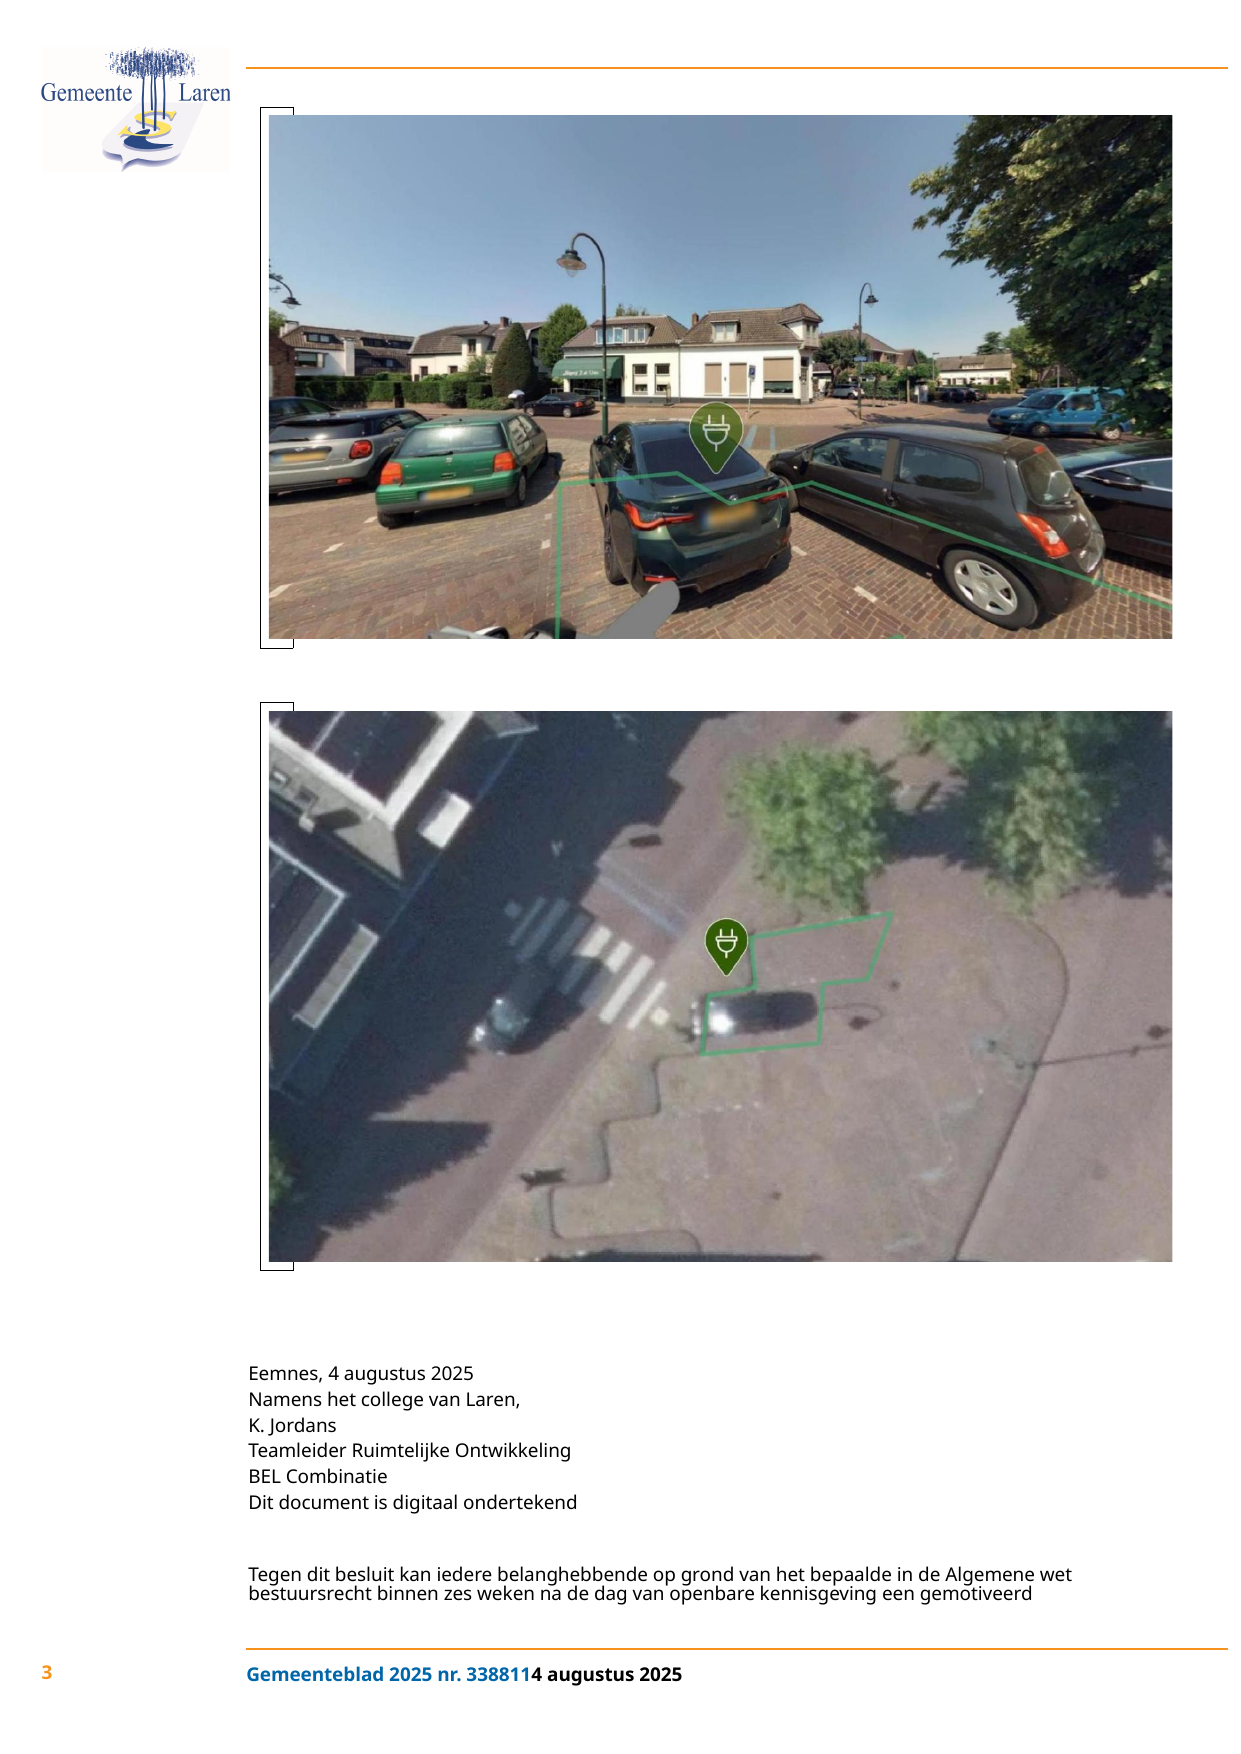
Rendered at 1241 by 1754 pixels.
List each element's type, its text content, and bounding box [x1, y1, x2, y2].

text Namens het college van Laren, [248, 1386, 1152, 1412]
text Teamleider Ruimtelijke Ontwikkeling [248, 1438, 1152, 1463]
text K. Jordans [248, 1412, 1152, 1438]
picture [268, 711, 1173, 1262]
text Eemnes, 4 augustus 2025 [248, 1361, 1152, 1386]
text BEL Combinatie [248, 1463, 1152, 1489]
text Dit document is digitaal ondertekend [248, 1489, 1152, 1515]
picture [268, 115, 1173, 639]
text Tegen dit besluit kan iedere belanghebbende op grond van het bepaalde in de Algemene wet bestuursrecht binnen zes weken na de dag van openbare kennisgeving een gemotiveerd [248, 1566, 1152, 1604]
picture [41, 47, 231, 172]
